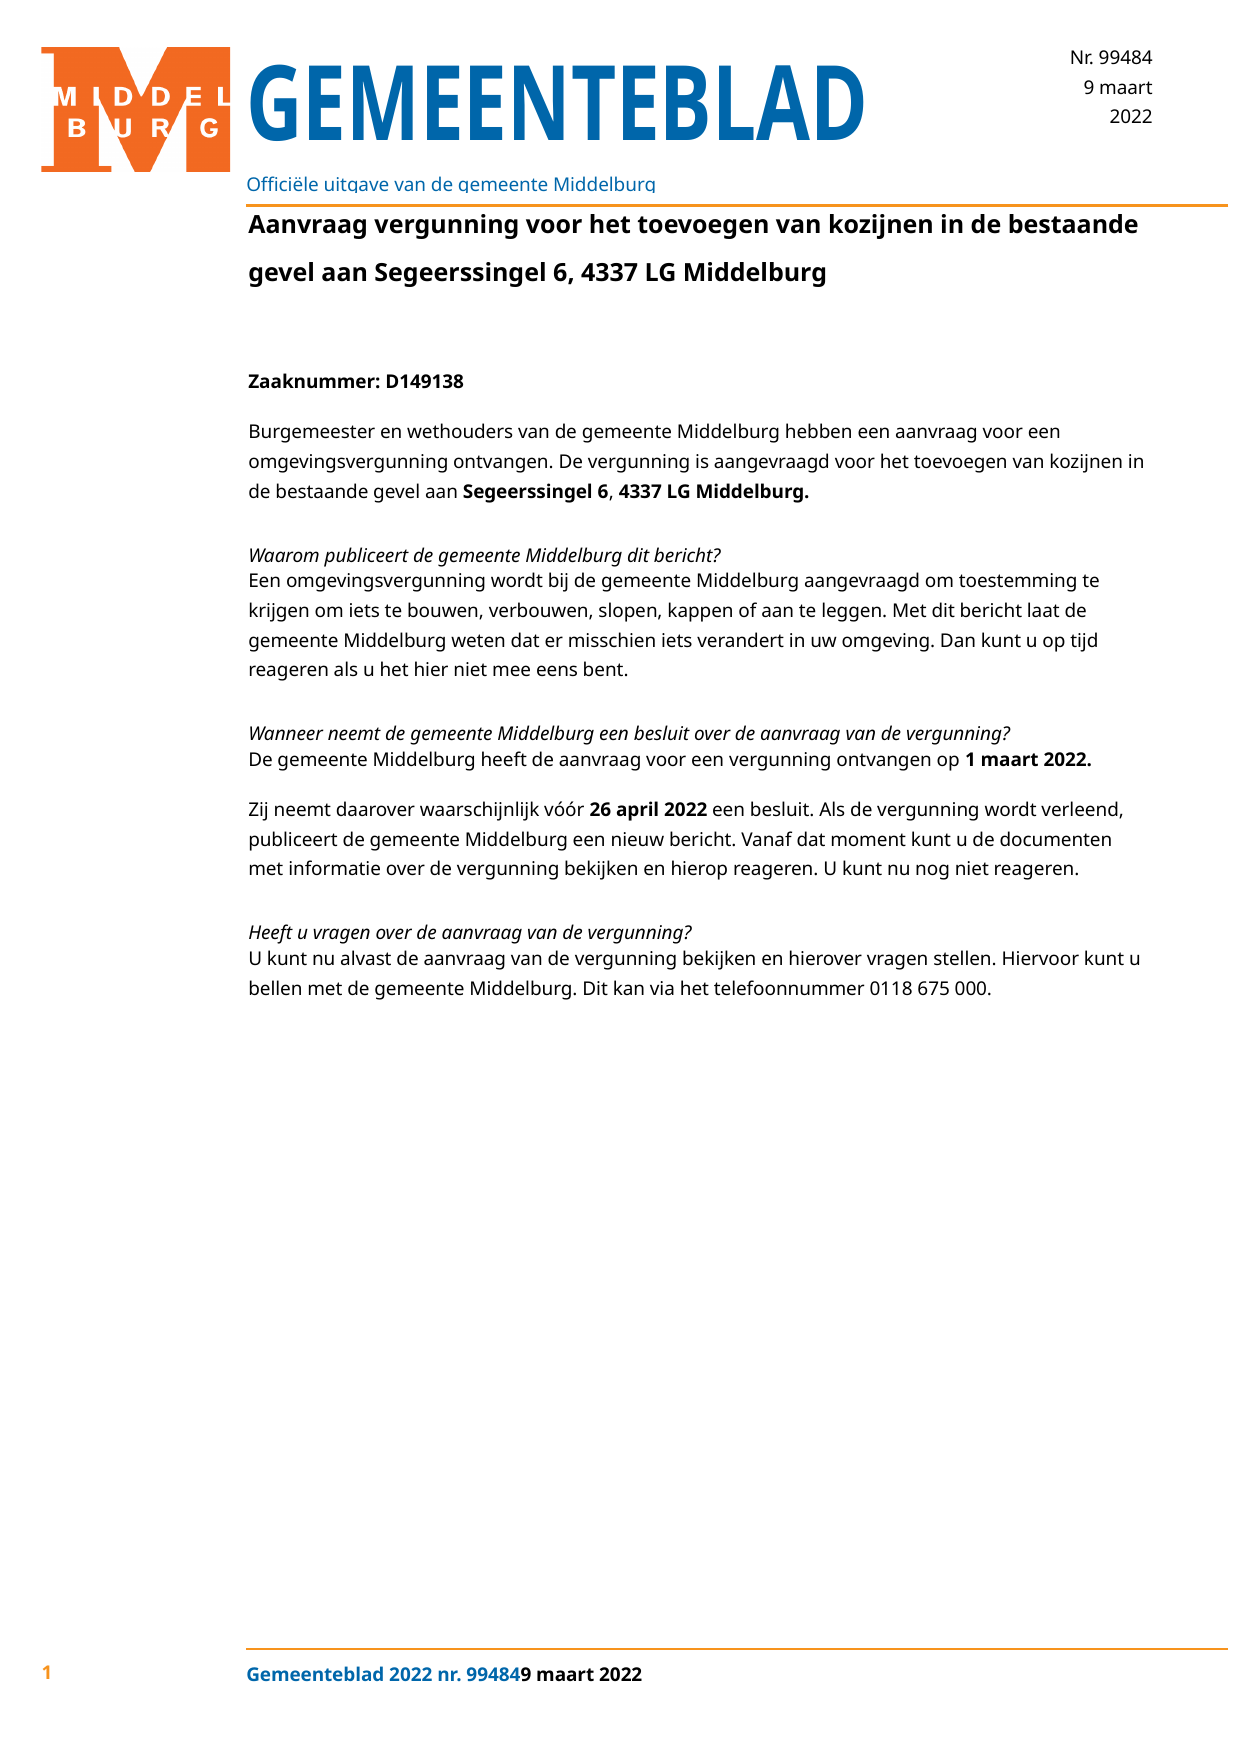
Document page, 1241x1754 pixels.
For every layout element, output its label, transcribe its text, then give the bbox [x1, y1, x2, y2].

text De gemeente Middelburg heeft de aanvraag voor een vergunning ontvangen op 1 maart 2022. [248, 746, 1152, 772]
text Heeft u vragen over de aanvraag van de vergunning? [248, 919, 1152, 945]
text Burgemeester en wethouders van de gemeente Middelburg hebben een aanvraag voor een omgevingsvergunning ontvangen. De vergunning is aangevraagd voor het toevoegen van kozijnen in de bestaande gevel aan Segeerssingel 6, 4337 LG Middelburg. [248, 419, 1152, 504]
text U kunt nu alvast de aanvraag van de vergunning bekijken en hierover vragen stellen. Hiervoor kunt u bellen met de gemeente Middelburg. Dit kan via het telefoonnummer 0118 675 000. [248, 945, 1152, 1001]
text Zaaknummer: D149138 [248, 368, 1152, 394]
text Aanvraag vergunning voor het toevoegen van kozijnen in de bestaande gevel aan Segeerssingel 6, 4337 LG Middelburg [248, 207, 1152, 288]
text Zij neemt daarover waarschijnlijk vóór 26 april 2022 een besluit. Als de vergunning wordt verleend, publiceert de gemeente Middelburg een nieuw bericht. Vanaf dat moment kunt u de documenten met informatie over de vergunning bekijken en hierop reageren. U kunt nu nog niet reageren. [248, 796, 1152, 881]
text Waarom publiceert de gemeente Middelburg dit bericht? [248, 542, 1152, 568]
text Wanneer neemt de gemeente Middelburg een besluit over de aanvraag van de vergunning? [248, 720, 1152, 746]
text Een omgevingsvergunning wordt bij de gemeente Middelburg aangevraagd om toestemming te krijgen om iets te bouwen, verbouwen, slopen, kappen of aan te leggen. Met dit bericht laat de gemeente Middelburg weten dat er misschien iets verandert in uw omgeving. Dan kunt u op tijd reageren als u het hier niet mee eens bent. [248, 568, 1152, 682]
picture [41, 47, 231, 172]
